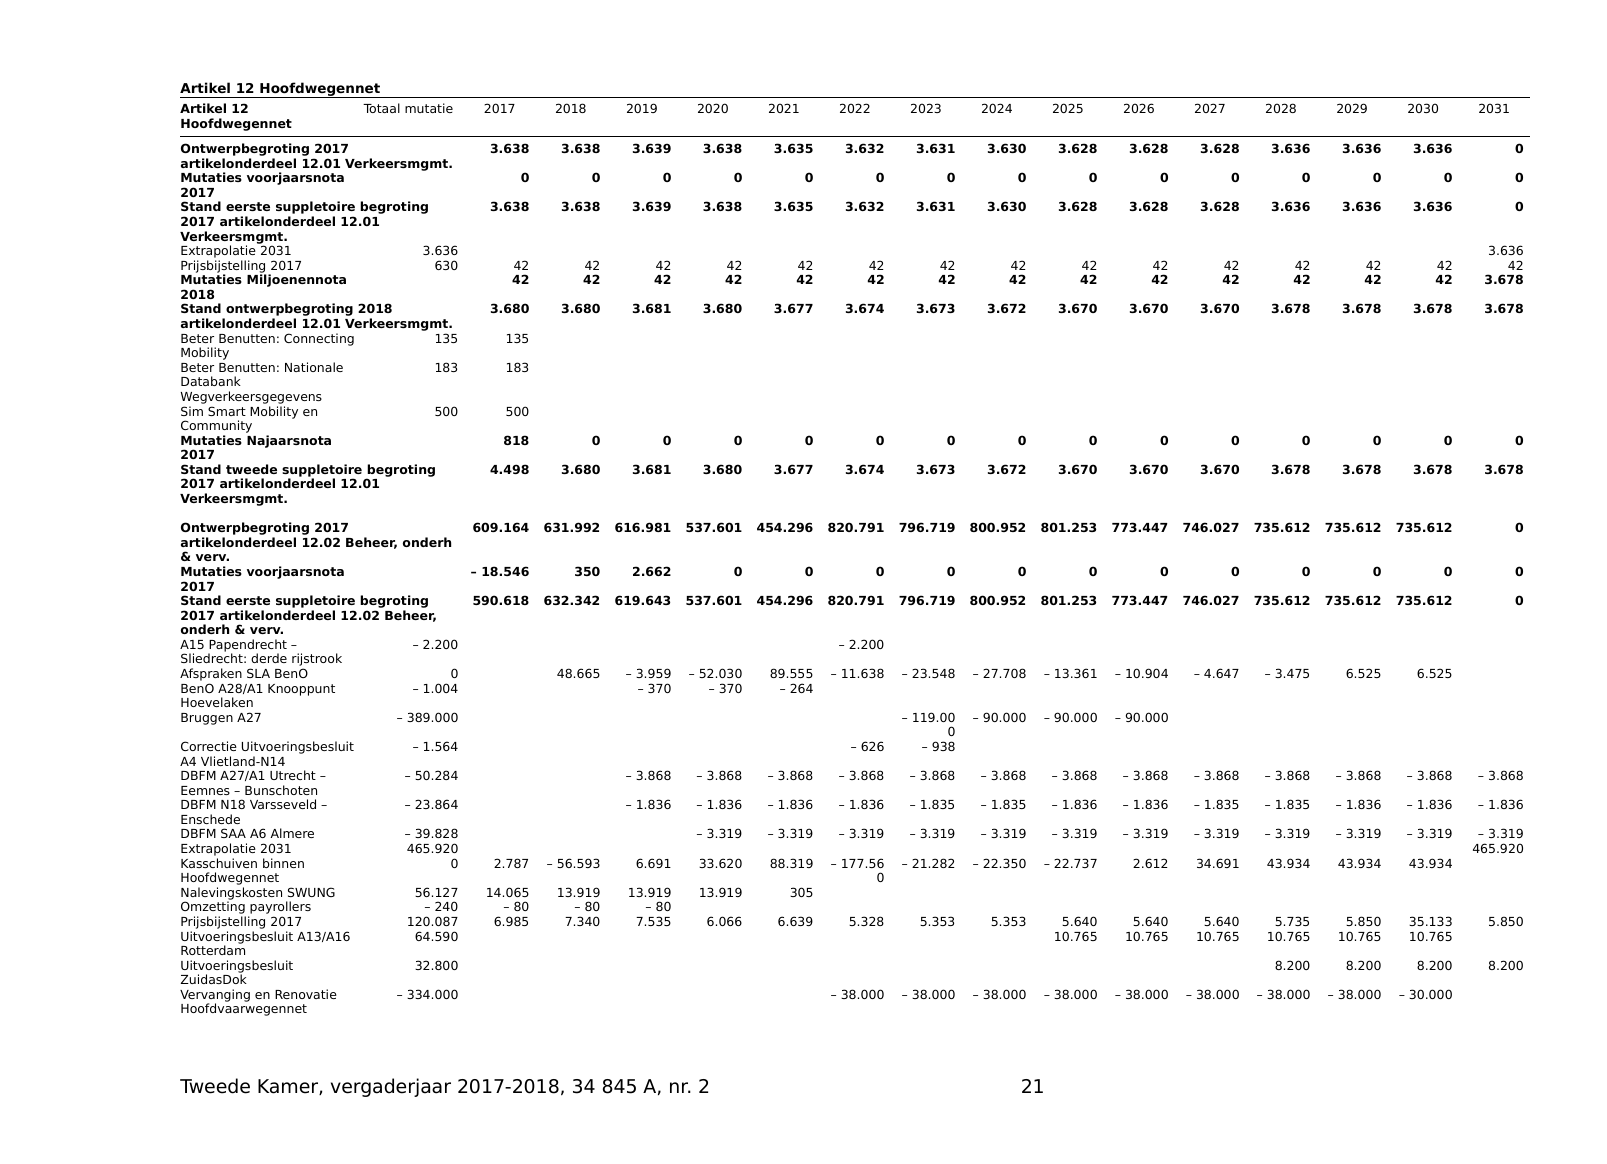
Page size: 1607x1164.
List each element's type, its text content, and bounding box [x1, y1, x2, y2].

table_cell – 2.200 [819, 638, 890, 667]
table_cell [464, 740, 535, 769]
table_cell Mutaties voorjaarsnota 2017 [180, 171, 358, 200]
table_cell – 80 [464, 900, 535, 915]
table_cell – 3.319 [1245, 828, 1316, 842]
table_cell [1245, 332, 1316, 361]
table_cell [1103, 886, 1174, 900]
table_cell [961, 740, 1032, 769]
table_cell [1387, 886, 1458, 900]
table_cell – 38.000 [819, 988, 890, 1017]
table_cell 42 [606, 273, 677, 302]
table_cell Totaal mutatie [358, 98, 464, 136]
table_cell 0 [1103, 171, 1174, 200]
table_cell [961, 405, 1032, 434]
table_cell [1458, 886, 1529, 900]
table_cell 2.662 [606, 565, 677, 594]
table_cell – 23.548 [890, 667, 961, 682]
table_cell – 626 [819, 740, 890, 769]
table_cell – 3.868 [1458, 769, 1529, 798]
table_cell 2029 [1316, 98, 1387, 136]
table_cell [890, 405, 961, 434]
table_cell [1245, 842, 1316, 857]
table_cell [890, 244, 961, 259]
table_cell [677, 988, 748, 1017]
table_cell 42 [1174, 259, 1245, 273]
table_cell 820.791 [819, 594, 890, 638]
table_cell 42 [464, 259, 535, 273]
table_cell 10.765 [1103, 930, 1174, 959]
table_cell 42 [677, 259, 748, 273]
table_cell [1032, 507, 1103, 521]
table_cell – 3.319 [1387, 828, 1458, 842]
table_cell DBFM N18 Varsseveld – Enschede [180, 798, 358, 827]
table_cell [464, 711, 535, 740]
table_cell [677, 361, 748, 404]
table_cell Nalevingskosten SWUNG [180, 886, 358, 900]
table_cell Omzetting payrollers [180, 900, 358, 915]
table_cell 2.787 [464, 857, 535, 886]
table_cell [1387, 507, 1458, 521]
table_cell 735.612 [1316, 521, 1387, 565]
table_cell 0 [535, 171, 606, 200]
table_cell – 1.836 [1103, 798, 1174, 827]
table_cell – 1.836 [1316, 798, 1387, 827]
table_cell [677, 900, 748, 915]
table_cell [1245, 638, 1316, 667]
table_cell [677, 930, 748, 959]
table_cell [890, 638, 961, 667]
table_cell [358, 171, 464, 200]
table_cell [677, 244, 748, 259]
table_cell [1316, 886, 1387, 900]
table_cell 0 [1174, 565, 1245, 594]
table_cell Uitvoeringsbesluit A13/A16 Rotterdam [180, 930, 358, 959]
table_cell [1245, 900, 1316, 915]
table_cell 42 [535, 259, 606, 273]
table_cell [1103, 682, 1174, 711]
table_cell [464, 638, 535, 667]
table_cell DBFM A27/A1 Utrecht – Eemnes – Bunschoten [180, 769, 358, 798]
table_cell [1387, 244, 1458, 259]
table_cell 10.765 [1245, 930, 1316, 959]
table_cell [1387, 740, 1458, 769]
table_cell – 370 [677, 682, 748, 711]
table_cell [748, 405, 819, 434]
table_cell Extrapolatie 2031 [180, 244, 358, 259]
table_cell [677, 842, 748, 857]
table_cell [890, 682, 961, 711]
table_cell [1458, 857, 1529, 886]
table_cell 3.638 [464, 137, 535, 171]
table_cell 3.636 [1387, 137, 1458, 171]
table_cell 0 [1387, 565, 1458, 594]
table_cell 5.353 [890, 915, 961, 929]
table_cell [890, 900, 961, 915]
table_cell [1316, 682, 1387, 711]
table_cell – 38.000 [1316, 988, 1387, 1017]
table_cell [677, 740, 748, 769]
table_cell [1032, 361, 1103, 404]
table_cell [961, 959, 1032, 988]
table_cell [1174, 842, 1245, 857]
table_cell [748, 711, 819, 740]
table_cell – 119.000 [890, 711, 961, 740]
table_cell 537.601 [677, 594, 748, 638]
table_cell [819, 900, 890, 915]
table_cell – 39.828 [358, 828, 464, 842]
table_cell 56.127 [358, 886, 464, 900]
table_cell 590.618 [464, 594, 535, 638]
table_cell [1458, 900, 1529, 915]
table_cell [464, 769, 535, 798]
table_cell [1316, 711, 1387, 740]
table_cell – 1.836 [1387, 798, 1458, 827]
table_cell 0 [1032, 171, 1103, 200]
table_cell 43.934 [1245, 857, 1316, 886]
table_cell [535, 930, 606, 959]
table_cell [1103, 740, 1174, 769]
table_cell 0 [1458, 137, 1529, 171]
table_cell 796.719 [890, 594, 961, 638]
table_cell [606, 842, 677, 857]
table_cell – 3.868 [1316, 769, 1387, 798]
table_cell 35.133 [1387, 915, 1458, 929]
table_cell 2019 [606, 98, 677, 136]
table_cell [464, 798, 535, 827]
table_cell 13.919 [606, 886, 677, 900]
table_cell 0 [1316, 171, 1387, 200]
table_cell [535, 959, 606, 988]
table_cell [358, 565, 464, 594]
table_cell 3.678 [1387, 463, 1458, 507]
table_cell [961, 930, 1032, 959]
table_cell [748, 930, 819, 959]
table_cell Ontwerpbegroting 2017 artikelonderdeel 12.02 Beheer, onderh & verv. [180, 521, 464, 565]
table_cell 0 [1387, 434, 1458, 463]
table_cell 0 [961, 434, 1032, 463]
table_cell – 3.868 [1245, 769, 1316, 798]
table_cell [464, 682, 535, 711]
table_cell 2017 [464, 98, 535, 136]
table_cell Beter Benutten: Connecting Mobility [180, 332, 358, 361]
table_cell – 22.737 [1032, 857, 1103, 886]
table_cell [535, 244, 606, 259]
table_cell 746.027 [1174, 594, 1245, 638]
table_cell [748, 332, 819, 361]
table_cell – 370 [606, 682, 677, 711]
table_cell – 1.836 [606, 798, 677, 827]
table_cell 465.920 [1458, 842, 1529, 857]
table_cell 3.638 [535, 200, 606, 244]
table_cell 3.670 [1174, 463, 1245, 507]
table_cell 3.636 [1458, 244, 1529, 259]
table_cell 43.934 [1316, 857, 1387, 886]
table_cell 0 [1316, 565, 1387, 594]
table_cell Artikel 12 Hoofdwegennet [180, 98, 358, 136]
table_cell – 90.000 [1103, 711, 1174, 740]
table_cell 10.765 [1174, 930, 1245, 959]
table_cell [748, 244, 819, 259]
table_cell – 177.560 [819, 857, 890, 886]
table_cell – 3.319 [1458, 828, 1529, 842]
table_cell 801.253 [1032, 521, 1103, 565]
table_cell [535, 405, 606, 434]
table_cell Stand ontwerpbegroting 2018 artikelonderdeel 12.01 Verkeersmgmt. [180, 303, 464, 332]
table_cell 42 [1245, 273, 1316, 302]
table_cell 2027 [1174, 98, 1245, 136]
table_cell 42 [464, 273, 535, 302]
table_cell [1032, 638, 1103, 667]
table_cell [1103, 244, 1174, 259]
table_cell [677, 405, 748, 434]
table_cell [358, 507, 464, 521]
table_cell 5.640 [1032, 915, 1103, 929]
table_cell [606, 361, 677, 404]
table_cell [1458, 507, 1529, 521]
table_cell 735.612 [1245, 521, 1316, 565]
table_cell 500 [464, 405, 535, 434]
table_cell 3.680 [677, 463, 748, 507]
table_cell – 3.319 [961, 828, 1032, 842]
table_cell 0 [890, 434, 961, 463]
table_cell – 56.593 [535, 857, 606, 886]
table_cell 6.525 [1387, 667, 1458, 682]
table_cell 800.952 [961, 594, 1032, 638]
table_cell [961, 361, 1032, 404]
table_cell BenO A28/A1 Knooppunt Hoevelaken [180, 682, 358, 711]
table_cell 183 [464, 361, 535, 404]
table_cell – 23.864 [358, 798, 464, 827]
table_cell 42 [890, 259, 961, 273]
table_cell [961, 842, 1032, 857]
table_cell – 3.868 [1174, 769, 1245, 798]
table_cell 48.665 [535, 667, 606, 682]
table_cell [1103, 405, 1174, 434]
table_cell [1174, 405, 1245, 434]
table_cell 820.791 [819, 521, 890, 565]
table_cell 32.800 [358, 959, 464, 988]
table_cell [1032, 682, 1103, 711]
table_cell [464, 842, 535, 857]
table_cell [1032, 244, 1103, 259]
table_cell [180, 507, 358, 521]
table_cell [1032, 405, 1103, 434]
table_cell 3.678 [1316, 463, 1387, 507]
table_cell 0 [748, 565, 819, 594]
table_cell [961, 507, 1032, 521]
table_cell 0 [748, 434, 819, 463]
table_cell [1103, 507, 1174, 521]
table_cell [1458, 682, 1529, 711]
table_cell Uitvoeringsbesluit ZuidasDok [180, 959, 358, 988]
table_cell [1032, 959, 1103, 988]
table_cell 3.680 [464, 303, 535, 332]
table_cell – 1.835 [961, 798, 1032, 827]
table_cell 5.640 [1103, 915, 1174, 929]
table_cell [748, 988, 819, 1017]
table_cell [606, 740, 677, 769]
table_cell 42 [535, 273, 606, 302]
table_cell – 27.708 [961, 667, 1032, 682]
table_cell 0 [1103, 565, 1174, 594]
table_cell 3.636 [1316, 200, 1387, 244]
table_cell 13.919 [535, 886, 606, 900]
table_cell 3.678 [1245, 463, 1316, 507]
table_cell 3.678 [1458, 463, 1529, 507]
table_cell – 2.200 [358, 638, 464, 667]
table_cell 3.631 [890, 200, 961, 244]
table_cell 2030 [1387, 98, 1458, 136]
table_cell – 11.638 [819, 667, 890, 682]
table_cell [1174, 361, 1245, 404]
table_cell [677, 638, 748, 667]
table_cell 2024 [961, 98, 1032, 136]
table_cell – 3.868 [1387, 769, 1458, 798]
table_cell 0 [1458, 171, 1529, 200]
table_cell [748, 740, 819, 769]
table_cell 3.680 [677, 303, 748, 332]
table_cell 5.735 [1245, 915, 1316, 929]
table_cell 8.200 [1387, 959, 1458, 988]
table_cell – 80 [606, 900, 677, 915]
table_cell 0 [748, 171, 819, 200]
table_cell [1032, 886, 1103, 900]
table_cell – 1.835 [890, 798, 961, 827]
table_cell 631.992 [535, 521, 606, 565]
table_cell Stand tweede suppletoire begroting 2017 artikelonderdeel 12.01 Verkeersmgmt. [180, 463, 464, 507]
table_cell [819, 842, 890, 857]
table_cell 0 [819, 434, 890, 463]
table_cell 3.678 [1458, 273, 1529, 302]
table_cell 42 [1316, 273, 1387, 302]
table_cell [748, 900, 819, 915]
table_cell 818 [464, 434, 535, 463]
table_cell 3.636 [1316, 137, 1387, 171]
table_cell 7.535 [606, 915, 677, 929]
table_cell [819, 682, 890, 711]
table_cell 454.296 [748, 594, 819, 638]
table_cell 0 [890, 565, 961, 594]
table_cell 5.328 [819, 915, 890, 929]
table_cell 6.691 [606, 857, 677, 886]
table_cell [677, 959, 748, 988]
table_cell 0 [1245, 171, 1316, 200]
table_cell Stand eerste suppletoire begroting 2017 artikelonderdeel 12.01 Verkeersmgmt. [180, 200, 464, 244]
table_cell 42 [1316, 259, 1387, 273]
table_cell 42 [748, 259, 819, 273]
table_cell [606, 507, 677, 521]
table_cell – 3.319 [1174, 828, 1245, 842]
table_cell 3.672 [961, 463, 1032, 507]
table_cell – 3.319 [677, 828, 748, 842]
table_cell 2028 [1245, 98, 1316, 136]
table_cell 746.027 [1174, 521, 1245, 565]
table_cell [819, 959, 890, 988]
table_cell 500 [358, 405, 464, 434]
table_cell [961, 682, 1032, 711]
table_cell 0 [961, 565, 1032, 594]
table_cell [961, 244, 1032, 259]
table_cell 42 [677, 273, 748, 302]
table_cell – 38.000 [1032, 988, 1103, 1017]
table_cell 735.612 [1245, 594, 1316, 638]
table_cell 0 [1245, 434, 1316, 463]
table_cell Prijsbijstelling 2017 [180, 259, 358, 273]
table_cell 2023 [890, 98, 961, 136]
table_cell 3.670 [1032, 303, 1103, 332]
table_cell 3.630 [961, 137, 1032, 171]
table_cell 3.678 [1316, 303, 1387, 332]
table_cell 3.680 [535, 303, 606, 332]
table_cell 3.677 [748, 463, 819, 507]
table_cell [535, 361, 606, 404]
table_cell 42 [1103, 259, 1174, 273]
table_cell 42 [1032, 273, 1103, 302]
table_cell – 1.004 [358, 682, 464, 711]
table_cell [1387, 361, 1458, 404]
table_cell – 22.350 [961, 857, 1032, 886]
table_cell [606, 405, 677, 434]
table_cell [464, 828, 535, 842]
table_cell [1458, 638, 1529, 667]
table_cell 183 [358, 361, 464, 404]
table_cell 3.673 [890, 303, 961, 332]
table_cell 3.635 [748, 200, 819, 244]
table_cell 3.672 [961, 303, 1032, 332]
table_cell 801.253 [1032, 594, 1103, 638]
table_cell 796.719 [890, 521, 961, 565]
table_cell 0 [1174, 434, 1245, 463]
table_cell Stand eerste suppletoire begroting 2017 artikelonderdeel 12.02 Beheer, onderh & verv. [180, 594, 464, 638]
table_cell [748, 638, 819, 667]
table_cell 42 [819, 273, 890, 302]
table_cell 619.643 [606, 594, 677, 638]
table_cell 3.628 [1032, 137, 1103, 171]
table_cell 5.850 [1316, 915, 1387, 929]
table_cell 6.639 [748, 915, 819, 929]
table_cell [1245, 711, 1316, 740]
table_cell 0 [1316, 434, 1387, 463]
table_cell 3.678 [1387, 303, 1458, 332]
table_cell – 3.868 [1032, 769, 1103, 798]
table_cell 0 [1174, 171, 1245, 200]
table_cell – 389.000 [358, 711, 464, 740]
table_cell 3.638 [677, 137, 748, 171]
table_cell [1458, 361, 1529, 404]
table_cell [606, 930, 677, 959]
table_cell 10.765 [1316, 930, 1387, 959]
table_cell [819, 507, 890, 521]
table_cell 305 [748, 886, 819, 900]
table_cell [1174, 959, 1245, 988]
table_cell 454.296 [748, 521, 819, 565]
table_cell [1387, 405, 1458, 434]
table_cell 0 [819, 565, 890, 594]
table_cell 3.674 [819, 463, 890, 507]
table_cell 3.632 [819, 200, 890, 244]
table_cell 0 [961, 171, 1032, 200]
table_cell [606, 959, 677, 988]
table_cell 3.673 [890, 463, 961, 507]
table_cell 42 [606, 259, 677, 273]
table_cell [358, 273, 464, 302]
table_cell 609.164 [464, 521, 535, 565]
table_cell 3.628 [1103, 200, 1174, 244]
table_cell [819, 332, 890, 361]
table_cell – 3.319 [1316, 828, 1387, 842]
table_cell – 264 [748, 682, 819, 711]
table_cell [1103, 332, 1174, 361]
table_cell [1174, 244, 1245, 259]
table_cell Afspraken SLA BenO [180, 667, 358, 682]
table_cell 0 [1458, 434, 1529, 463]
table_cell – 38.000 [1174, 988, 1245, 1017]
table_cell 0 [1458, 594, 1529, 638]
table_cell [748, 842, 819, 857]
table_cell [1174, 507, 1245, 521]
table_cell [1245, 740, 1316, 769]
table_cell – 38.000 [961, 988, 1032, 1017]
table_cell [819, 711, 890, 740]
table_cell [1103, 900, 1174, 915]
table_cell [961, 886, 1032, 900]
table_cell – 1.836 [748, 798, 819, 827]
table_cell 42 [961, 259, 1032, 273]
table_cell [606, 332, 677, 361]
table_cell 0 [1103, 434, 1174, 463]
table_cell 3.678 [1245, 303, 1316, 332]
table_cell [1032, 842, 1103, 857]
table_cell 5.640 [1174, 915, 1245, 929]
table_cell 42 [819, 259, 890, 273]
table_cell [1458, 740, 1529, 769]
table_cell Extrapolatie 2031 [180, 842, 358, 857]
table_cell 3.670 [1174, 303, 1245, 332]
table_cell [1387, 332, 1458, 361]
table_cell 0 [358, 667, 464, 682]
table_cell 6.985 [464, 915, 535, 929]
table_cell 64.590 [358, 930, 464, 959]
table_cell 3.628 [1174, 200, 1245, 244]
table_cell 43.934 [1387, 857, 1458, 886]
table_cell [819, 361, 890, 404]
table_cell [606, 828, 677, 842]
table_cell [535, 711, 606, 740]
table_cell 2026 [1103, 98, 1174, 136]
table_cell [1316, 507, 1387, 521]
table_cell – 1.836 [1458, 798, 1529, 827]
table_cell 120.087 [358, 915, 464, 929]
table_cell 8.200 [1245, 959, 1316, 988]
table_cell Bruggen A27 [180, 711, 358, 740]
table_cell – 334.000 [358, 988, 464, 1017]
table_cell – 3.868 [748, 769, 819, 798]
table_cell 0 [1458, 521, 1529, 565]
table_cell [1245, 682, 1316, 711]
table_cell 135 [358, 332, 464, 361]
table_cell 735.612 [1387, 521, 1458, 565]
table_cell [819, 930, 890, 959]
table_cell – 240 [358, 900, 464, 915]
table_cell 13.919 [677, 886, 748, 900]
table_cell [1245, 886, 1316, 900]
table_cell [1174, 886, 1245, 900]
table_cell 42 [1103, 273, 1174, 302]
table_cell [890, 930, 961, 959]
table_cell 89.555 [748, 667, 819, 682]
table_cell 33.620 [677, 857, 748, 886]
table_cell [1458, 711, 1529, 740]
table_cell [677, 507, 748, 521]
table_cell 3.636 [1387, 200, 1458, 244]
table_cell 8.200 [1458, 959, 1529, 988]
table_cell [606, 638, 677, 667]
table_cell 3.639 [606, 137, 677, 171]
table_cell 0 [535, 434, 606, 463]
table_cell [535, 740, 606, 769]
table_cell [961, 638, 1032, 667]
table_cell 0 [1032, 434, 1103, 463]
table_cell – 3.319 [1103, 828, 1174, 842]
table_cell 7.340 [535, 915, 606, 929]
table_cell [1316, 900, 1387, 915]
table_cell [890, 959, 961, 988]
table_cell [1103, 959, 1174, 988]
table_cell – 90.000 [961, 711, 1032, 740]
table_cell – 50.284 [358, 769, 464, 798]
table_cell 8.200 [1316, 959, 1387, 988]
table_cell 735.612 [1316, 594, 1387, 638]
table_cell [890, 361, 961, 404]
table_cell 0 [606, 434, 677, 463]
table_cell 42 [1387, 273, 1458, 302]
table_cell – 1.836 [677, 798, 748, 827]
table_cell 0 [677, 434, 748, 463]
table_cell [535, 769, 606, 798]
table_cell – 90.000 [1032, 711, 1103, 740]
table_cell 465.920 [358, 842, 464, 857]
table_cell [1458, 405, 1529, 434]
table_cell Mutaties Najaarsnota 2017 [180, 434, 358, 463]
table_cell – 1.564 [358, 740, 464, 769]
table_cell 6.525 [1316, 667, 1387, 682]
table_cell [1387, 900, 1458, 915]
table_cell 3.670 [1032, 463, 1103, 507]
table_cell [819, 405, 890, 434]
table_cell – 38.000 [890, 988, 961, 1017]
table_cell [1174, 332, 1245, 361]
table_cell [1032, 740, 1103, 769]
table_cell 42 [1174, 273, 1245, 302]
table_cell – 30.000 [1387, 988, 1458, 1017]
table_cell 0 [358, 857, 464, 886]
table_cell [1032, 332, 1103, 361]
table_cell [1387, 711, 1458, 740]
table_cell 2022 [819, 98, 890, 136]
table_cell [1174, 638, 1245, 667]
table_cell [1316, 638, 1387, 667]
table_cell 0 [677, 171, 748, 200]
table_cell – 1.835 [1174, 798, 1245, 827]
table_cell [1174, 711, 1245, 740]
table_cell – 80 [535, 900, 606, 915]
table_cell [1103, 842, 1174, 857]
table_cell 0 [819, 171, 890, 200]
table_cell 350 [535, 565, 606, 594]
table_cell Kasschuiven binnen Hoofdwegennet [180, 857, 358, 886]
table_cell [535, 332, 606, 361]
table_cell [890, 332, 961, 361]
table_cell – 38.000 [1103, 988, 1174, 1017]
table_cell 3.681 [606, 303, 677, 332]
table_cell 0 [1387, 171, 1458, 200]
table_cell 2020 [677, 98, 748, 136]
table_cell – 1.835 [1245, 798, 1316, 827]
table_cell 2031 [1458, 98, 1529, 136]
table_cell – 1.836 [1032, 798, 1103, 827]
table_cell [1316, 332, 1387, 361]
table_cell [1316, 244, 1387, 259]
table_cell 42 [1387, 259, 1458, 273]
table_cell [1387, 682, 1458, 711]
table_cell [1245, 361, 1316, 404]
table_cell [961, 332, 1032, 361]
table_cell DBFM SAA A6 Almere [180, 828, 358, 842]
table_cell 3.681 [606, 463, 677, 507]
table_cell [1458, 988, 1529, 1017]
table_cell Vervanging en Renovatie Hoofdvaarwegennet [180, 988, 358, 1017]
table_cell 42 [748, 273, 819, 302]
table_cell 0 [1458, 200, 1529, 244]
table_cell 3.670 [1103, 463, 1174, 507]
table_cell – 1.836 [819, 798, 890, 827]
table_cell [1174, 682, 1245, 711]
table_cell [464, 930, 535, 959]
table_cell [748, 507, 819, 521]
table_cell [1316, 740, 1387, 769]
table_cell 3.630 [961, 200, 1032, 244]
table_cell 88.319 [748, 857, 819, 886]
table_cell – 3.319 [819, 828, 890, 842]
table_cell – 3.868 [890, 769, 961, 798]
table_cell – 3.868 [606, 769, 677, 798]
table_cell 5.353 [961, 915, 1032, 929]
table_cell 2018 [535, 98, 606, 136]
table_cell [677, 711, 748, 740]
table_cell [748, 361, 819, 404]
table_cell – 4.647 [1174, 667, 1245, 682]
table_cell [1458, 930, 1529, 959]
table_cell – 21.282 [890, 857, 961, 886]
table_cell 3.631 [890, 137, 961, 171]
table_cell [535, 507, 606, 521]
table_cell [464, 507, 535, 521]
table_cell [748, 959, 819, 988]
table_cell 0 [606, 171, 677, 200]
table_cell [1316, 405, 1387, 434]
table_cell 3.636 [1245, 137, 1316, 171]
table_header Artikel 12 Hoofdwegennet [180, 81, 1529, 97]
table_cell – 3.475 [1245, 667, 1316, 682]
table_cell [535, 798, 606, 827]
table_cell 0 [1245, 565, 1316, 594]
table_cell [961, 900, 1032, 915]
table_cell – 3.319 [1032, 828, 1103, 842]
table_cell 3.677 [748, 303, 819, 332]
table_cell Beter Benutten: Nationale Databank Wegverkeersgegevens [180, 361, 358, 404]
table_cell [1245, 244, 1316, 259]
table_cell [1245, 507, 1316, 521]
table_cell 3.635 [748, 137, 819, 171]
table_cell 3.639 [606, 200, 677, 244]
table_cell 3.670 [1103, 303, 1174, 332]
table_cell – 3.959 [606, 667, 677, 682]
table_cell [819, 244, 890, 259]
table_cell 42 [961, 273, 1032, 302]
table_cell [1387, 842, 1458, 857]
table_cell 2.612 [1103, 857, 1174, 886]
table_cell – 10.904 [1103, 667, 1174, 682]
table_cell [606, 988, 677, 1017]
table_cell [1103, 361, 1174, 404]
table_cell [535, 638, 606, 667]
table_cell Mutaties voorjaarsnota 2017 [180, 565, 358, 594]
table_cell 3.632 [819, 137, 890, 171]
table_cell 42 [1032, 259, 1103, 273]
table_cell [535, 682, 606, 711]
table_cell 0 [890, 171, 961, 200]
table_cell 735.612 [1387, 594, 1458, 638]
table_cell [677, 332, 748, 361]
table_cell 3.678 [1458, 303, 1529, 332]
table_cell Ontwerpbegroting 2017 artikelonderdeel 12.01 Verkeersmgmt. [180, 137, 464, 171]
table_cell – 52.030 [677, 667, 748, 682]
table_cell [1387, 638, 1458, 667]
table_cell 0 [677, 565, 748, 594]
table_cell [535, 842, 606, 857]
table_cell Sim Smart Mobility en Community [180, 405, 358, 434]
table_cell – 3.868 [819, 769, 890, 798]
table_cell [1103, 638, 1174, 667]
table_cell – 3.868 [1103, 769, 1174, 798]
table_cell 630 [358, 259, 464, 273]
table_cell [535, 988, 606, 1017]
table_cell 10.765 [1387, 930, 1458, 959]
table_cell Prijsbijstelling 2017 [180, 915, 358, 929]
table_cell 3.638 [677, 200, 748, 244]
table_cell 632.342 [535, 594, 606, 638]
table_cell 42 [1458, 259, 1529, 273]
table_cell – 18.546 [464, 565, 535, 594]
table_cell 3.674 [819, 303, 890, 332]
table_cell 0 [1458, 565, 1529, 594]
table_cell 3.636 [1245, 200, 1316, 244]
table_cell [464, 988, 535, 1017]
table_cell – 38.000 [1245, 988, 1316, 1017]
table_cell 42 [890, 273, 961, 302]
table_cell [358, 434, 464, 463]
table_cell 2025 [1032, 98, 1103, 136]
table_cell 773.447 [1103, 594, 1174, 638]
table_cell 34.691 [1174, 857, 1245, 886]
table_cell 3.638 [535, 137, 606, 171]
table_cell 3.628 [1032, 200, 1103, 244]
table_cell 616.981 [606, 521, 677, 565]
table_cell [606, 244, 677, 259]
table_cell [1245, 405, 1316, 434]
table_cell [1174, 900, 1245, 915]
table_cell 10.765 [1032, 930, 1103, 959]
table_cell [464, 667, 535, 682]
table_cell [1174, 740, 1245, 769]
table_cell [819, 886, 890, 900]
table_cell [535, 828, 606, 842]
table_cell 537.601 [677, 521, 748, 565]
table_cell [1316, 842, 1387, 857]
table_cell – 3.868 [677, 769, 748, 798]
table_cell – 3.868 [961, 769, 1032, 798]
table_cell 2021 [748, 98, 819, 136]
table_cell Correctie Uitvoeringsbesluit A4 Vlietland-N14 [180, 740, 358, 769]
table_cell 3.628 [1103, 137, 1174, 171]
table_cell 0 [1032, 565, 1103, 594]
table_cell [1032, 900, 1103, 915]
table_cell 3.636 [358, 244, 464, 259]
table_cell 0 [464, 171, 535, 200]
table_cell [1458, 667, 1529, 682]
table_cell [606, 711, 677, 740]
table_cell 5.850 [1458, 915, 1529, 929]
table_cell 3.680 [535, 463, 606, 507]
table_cell [890, 842, 961, 857]
table_cell – 13.361 [1032, 667, 1103, 682]
table_cell 3.638 [464, 200, 535, 244]
table_cell [890, 886, 961, 900]
table_cell – 938 [890, 740, 961, 769]
table_cell [1316, 361, 1387, 404]
table_cell [890, 507, 961, 521]
table_cell 4.498 [464, 463, 535, 507]
table_cell – 3.319 [748, 828, 819, 842]
table_cell 3.628 [1174, 137, 1245, 171]
table_cell Mutaties Miljoenennota 2018 [180, 273, 358, 302]
table_cell 42 [1245, 259, 1316, 273]
table_cell 135 [464, 332, 535, 361]
table_cell 6.066 [677, 915, 748, 929]
table_cell 800.952 [961, 521, 1032, 565]
table_cell [1458, 332, 1529, 361]
table_cell 773.447 [1103, 521, 1174, 565]
table_cell 14.065 [464, 886, 535, 900]
table_cell [464, 244, 535, 259]
table_cell – 3.319 [890, 828, 961, 842]
table_cell [464, 959, 535, 988]
table_cell A15 Papendrecht – Sliedrecht: derde rijstrook [180, 638, 358, 667]
